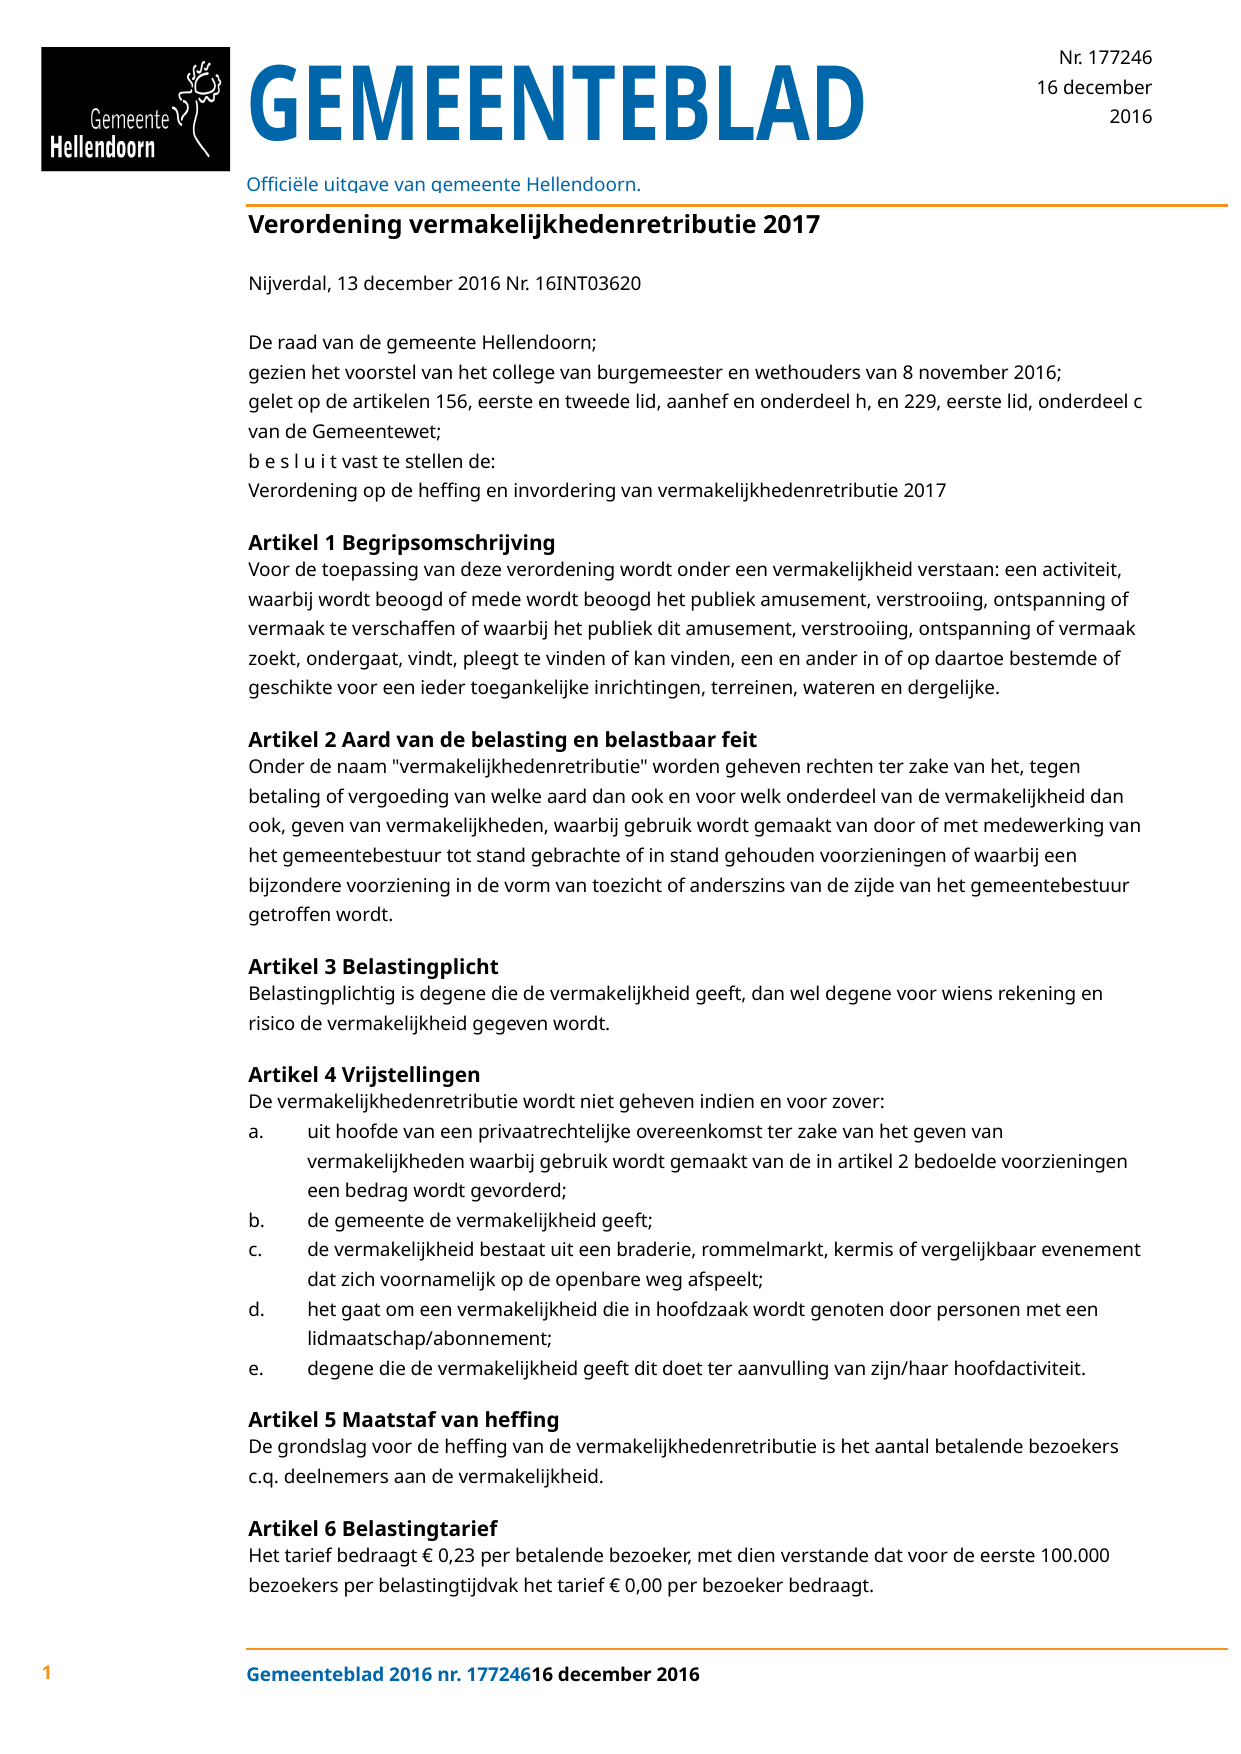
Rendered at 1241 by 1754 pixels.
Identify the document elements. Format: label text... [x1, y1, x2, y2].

list de vermakelijkheid bestaat uit een braderie, rommelmarkt, kermis of vergelijkbaar evenement dat zich voornamelijk op de openbare weg afspeelt; [248, 1237, 1152, 1292]
text De vermakelijkhedenretributie wordt niet geheven indien en voor zover: [248, 1089, 1152, 1114]
text Belastingplichtig is degene die de vermakelijkheid geeft, dan wel degene voor wiens rekening en risico de vermakelijkheid gegeven wordt. [248, 980, 1152, 1036]
list degene die de vermakelijkheid geeft dit doet ter aanvulling van zijn/haar hoofdactiviteit. [248, 1355, 1152, 1381]
text Verordening vermakelijkhedenretributie 2017 [248, 207, 1152, 241]
text Voor de toepassing van deze verordening wordt onder een vermakelijkheid verstaan: een activiteit, waarbij wordt beoogd of mede wordt beoogd het publiek amusement, verstrooiing, ontspanning of vermaak te verschaffen of waarbij het publiek dit amusement, verstrooiing, ontspanning of vermaak zoekt, ondergaat, vindt, pleegt te vinden of kan vinden, een en ander in of op daartoe bestemde of geschikte voor een ieder toegankelijke inrichtingen, terreinen, wateren en dergelijke. [248, 556, 1152, 700]
text Artikel 5 Maatstaf van heffing [248, 1405, 1152, 1434]
picture [41, 47, 231, 172]
list uit hoofde van een privaatrechtelijke overeenkomst ter zake van het geven van vermakelijkheden waarbij gebruik wordt gemaakt van de in artikel 2 bedoelde voorzieningen een bedrag wordt gevorderd; [248, 1118, 1152, 1203]
text b e s l u i t vast te stellen de: [248, 448, 1152, 473]
text Artikel 2 Aard van de belasting en belastbaar feit [248, 725, 1152, 753]
text Artikel 1 Begripsomschrijving [248, 528, 1152, 556]
text Artikel 3 Belastingplicht [248, 952, 1152, 980]
text gezien het voorstel van het college van burgemeester en wethouders van 8 november 2016; [248, 359, 1152, 385]
text Nijverdal, 13 december 2016 Nr. 16INT03620 [248, 270, 1152, 296]
text Artikel 4 Vrijstellingen [248, 1060, 1152, 1089]
text Artikel 6 Belastingtarief [248, 1514, 1152, 1542]
text Onder de naam "vermakelijkhedenretributie" worden geheven rechten ter zake van het, tegen betaling of vergoeding van welke aard dan ook en voor welk onderdeel van de vermakelijkheid dan ook, geven van vermakelijkheden, waarbij gebruik wordt gemaakt van door of met medewerking van het gemeentebestuur tot stand gebrachte of in stand gehouden voorzieningen of waarbij een bijzondere voorziening in de vorm van toezicht of anderszins van de zijde van het gemeentebestuur getroffen wordt. [248, 753, 1152, 927]
text De raad van de gemeente Hellendoorn; [248, 329, 1152, 355]
text Het tarief bedraagt € 0,23 per betalende bezoeker, met dien verstande dat voor de eerste 100.000 bezoekers per belastingtijdvak het tarief € 0,00 per bezoeker bedraagt. [248, 1542, 1152, 1597]
list de gemeente de vermakelijkheid geeft; [248, 1207, 1152, 1233]
text gelet op de artikelen 156, eerste en tweede lid, aanhef en onderdeel h, en 229, eerste lid, onderdeel c van de Gemeentewet; [248, 389, 1152, 444]
text Verordening op de heffing en invordering van vermakelijkhedenretributie 2017 [248, 477, 1152, 503]
text De grondslag voor de heffing van de vermakelijkhedenretributie is het aantal betalende bezoekers c.q. deelnemers aan de vermakelijkheid. [248, 1434, 1152, 1489]
list het gaat om een vermakelijkheid die in hoofdzaak wordt genoten door personen met een lidmaatschap/abonnement; [248, 1296, 1152, 1351]
